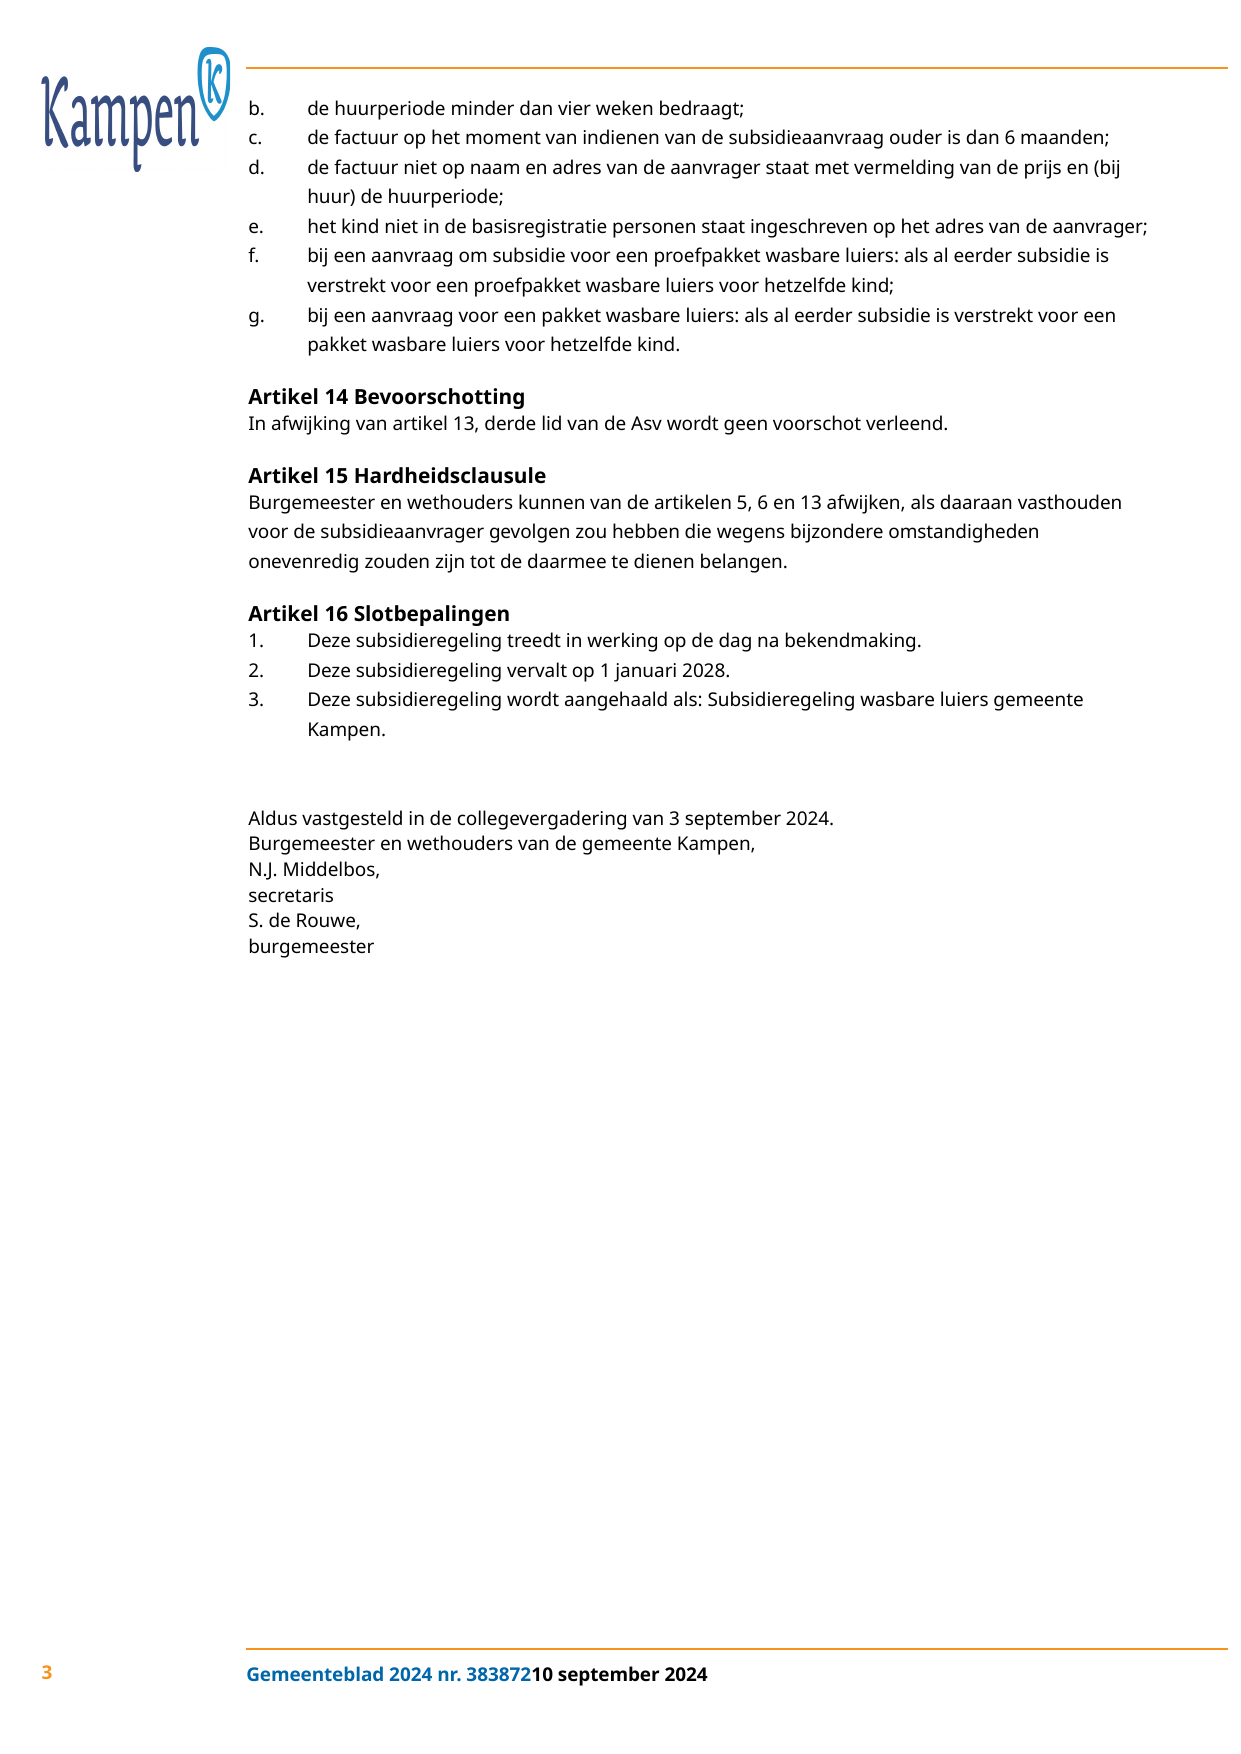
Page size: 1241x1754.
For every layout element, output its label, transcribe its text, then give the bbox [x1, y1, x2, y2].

list Deze subsidieregeling treedt in werking op de dag na bekendmaking. [248, 627, 1152, 653]
list Deze subsidieregeling vervalt op 1 januari 2028. [248, 657, 1152, 682]
picture [41, 47, 231, 172]
text Artikel 16 Slotbepalingen [248, 599, 1152, 627]
text secretaris [248, 882, 1152, 908]
list Deze subsidieregeling wordt aangehaald als: Subsidieregeling wasbare luiers gemeente Kampen. [248, 686, 1152, 742]
text Burgemeester en wethouders kunnen van de artikelen 5, 6 en 13 afwijken, als daaraan vasthouden voor de subsidieaanvrager gevolgen zou hebben die wegens bijzondere omstandigheden onevenredig zouden zijn tot de daarmee te dienen belangen. [248, 489, 1152, 574]
text Artikel 15 Hardheidsclausule [248, 461, 1152, 489]
text S. de Rouwe, [248, 908, 1152, 933]
list bij een aanvraag om subsidie voor een proefpakket wasbare luiers: als al eerder subsidie is verstrekt voor een proefpakket wasbare luiers voor hetzelfde kind; [248, 243, 1152, 298]
list de huurperiode minder dan vier weken bedraagt; [248, 95, 1152, 121]
text burgemeester [248, 933, 1152, 959]
list bij een aanvraag voor een pakket wasbare luiers: als al eerder subsidie is verstrekt voor een pakket wasbare luiers voor hetzelfde kind. [248, 302, 1152, 357]
list het kind niet in de basisregistratie personen staat ingeschreven op het adres van de aanvrager; [248, 213, 1152, 239]
list de factuur niet op naam en adres van de aanvrager staat met vermelding van de prijs en (bij huur) de huurperiode; [248, 154, 1152, 209]
text N.J. Middelbos, [248, 856, 1152, 882]
list de factuur op het moment van indienen van de subsidieaanvraag ouder is dan 6 maanden; [248, 124, 1152, 150]
text Burgemeester en wethouders van de gemeente Kampen, [248, 830, 1152, 856]
text Aldus vastgesteld in de collegevergadering van 3 september 2024. [248, 805, 1152, 830]
text In afwijking van artikel 13, derde lid van de Asv wordt geen voorschot verleend. [248, 410, 1152, 436]
text Artikel 14 Bevoorschotting [248, 382, 1152, 410]
